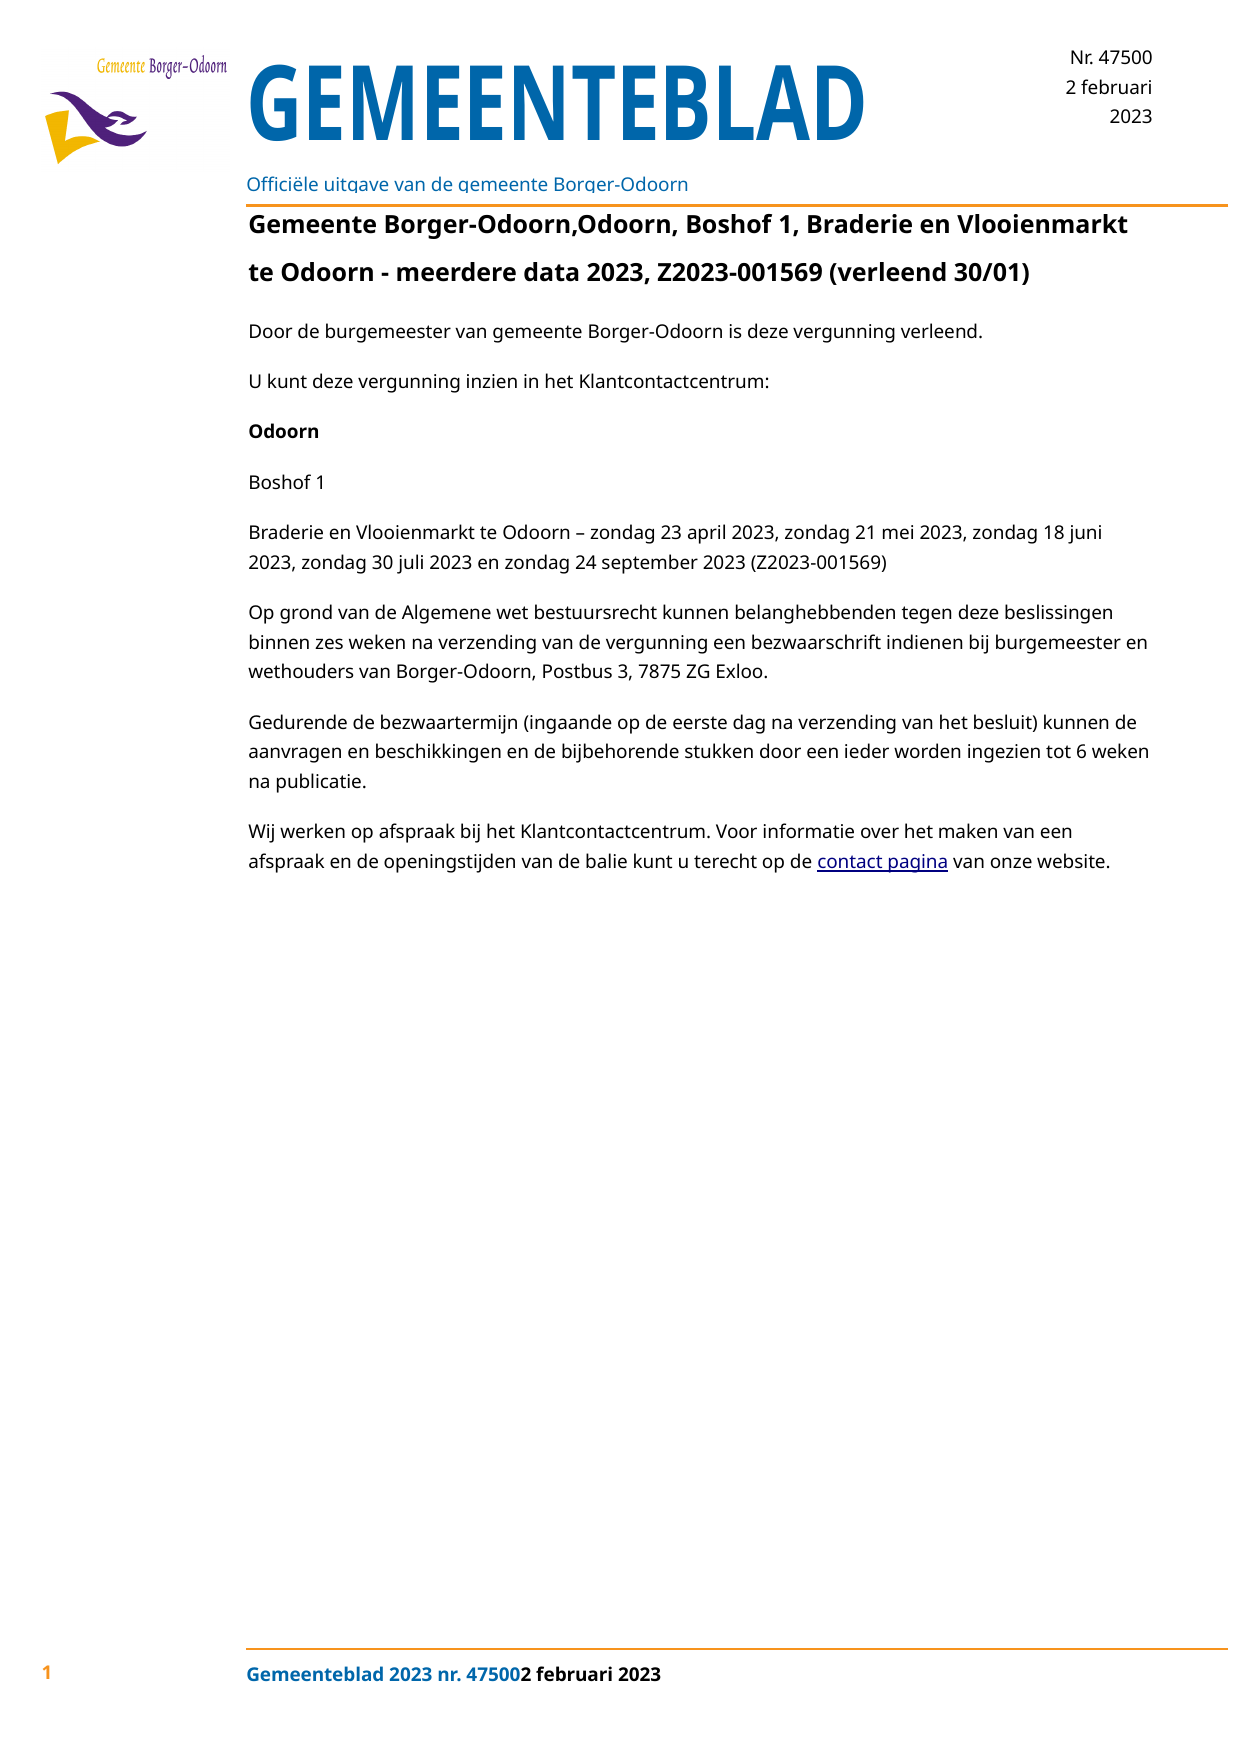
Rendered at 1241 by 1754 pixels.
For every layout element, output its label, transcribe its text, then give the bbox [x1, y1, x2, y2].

text Gedurende de bezwaartermijn (ingaande op de eerste dag na verzending van het besluit) kunnen de aanvragen en beschikkingen en de bijbehorende stukken door een ieder worden ingezien tot 6 weken na publicatie. [248, 709, 1152, 794]
text Door de burgemeester van gemeente Borger-Odoorn is deze vergunning verleend. [248, 318, 1152, 344]
text Odoorn [248, 419, 1152, 444]
text Op grond van de Algemene wet bestuursrecht kunnen belanghebbenden tegen deze beslissingen binnen zes weken na verzending van de vergunning een bezwaarschrift indienen bij burgemeester en wethouders van Borger-Odoorn, Postbus 3, 7875 ZG Exloo. [248, 599, 1152, 684]
text Gemeente Borger-Odoorn,Odoorn, Boshof 1, Braderie en Vlooienmarkt te Odoorn - meerdere data 2023, Z2023-001569 (verleend 30/01) [248, 207, 1152, 288]
text U kunt deze vergunning inzien in het Klantcontactcentrum: [248, 368, 1152, 394]
text Braderie en Vlooienmarkt te Odoorn – zondag 23 april 2023, zondag 21 mei 2023, zondag 18 juni 2023, zondag 30 juli 2023 en zondag 24 september 2023 (Z2023-001569) [248, 519, 1152, 575]
text Wij werken op afspraak bij het Klantcontactcentrum. Voor informatie over het maken van een afspraak en de openingstijden van de balie kunt u terecht op de contact pagina van onze website. [248, 819, 1152, 874]
text Boshof 1 [248, 469, 1152, 495]
picture [41, 47, 231, 172]
